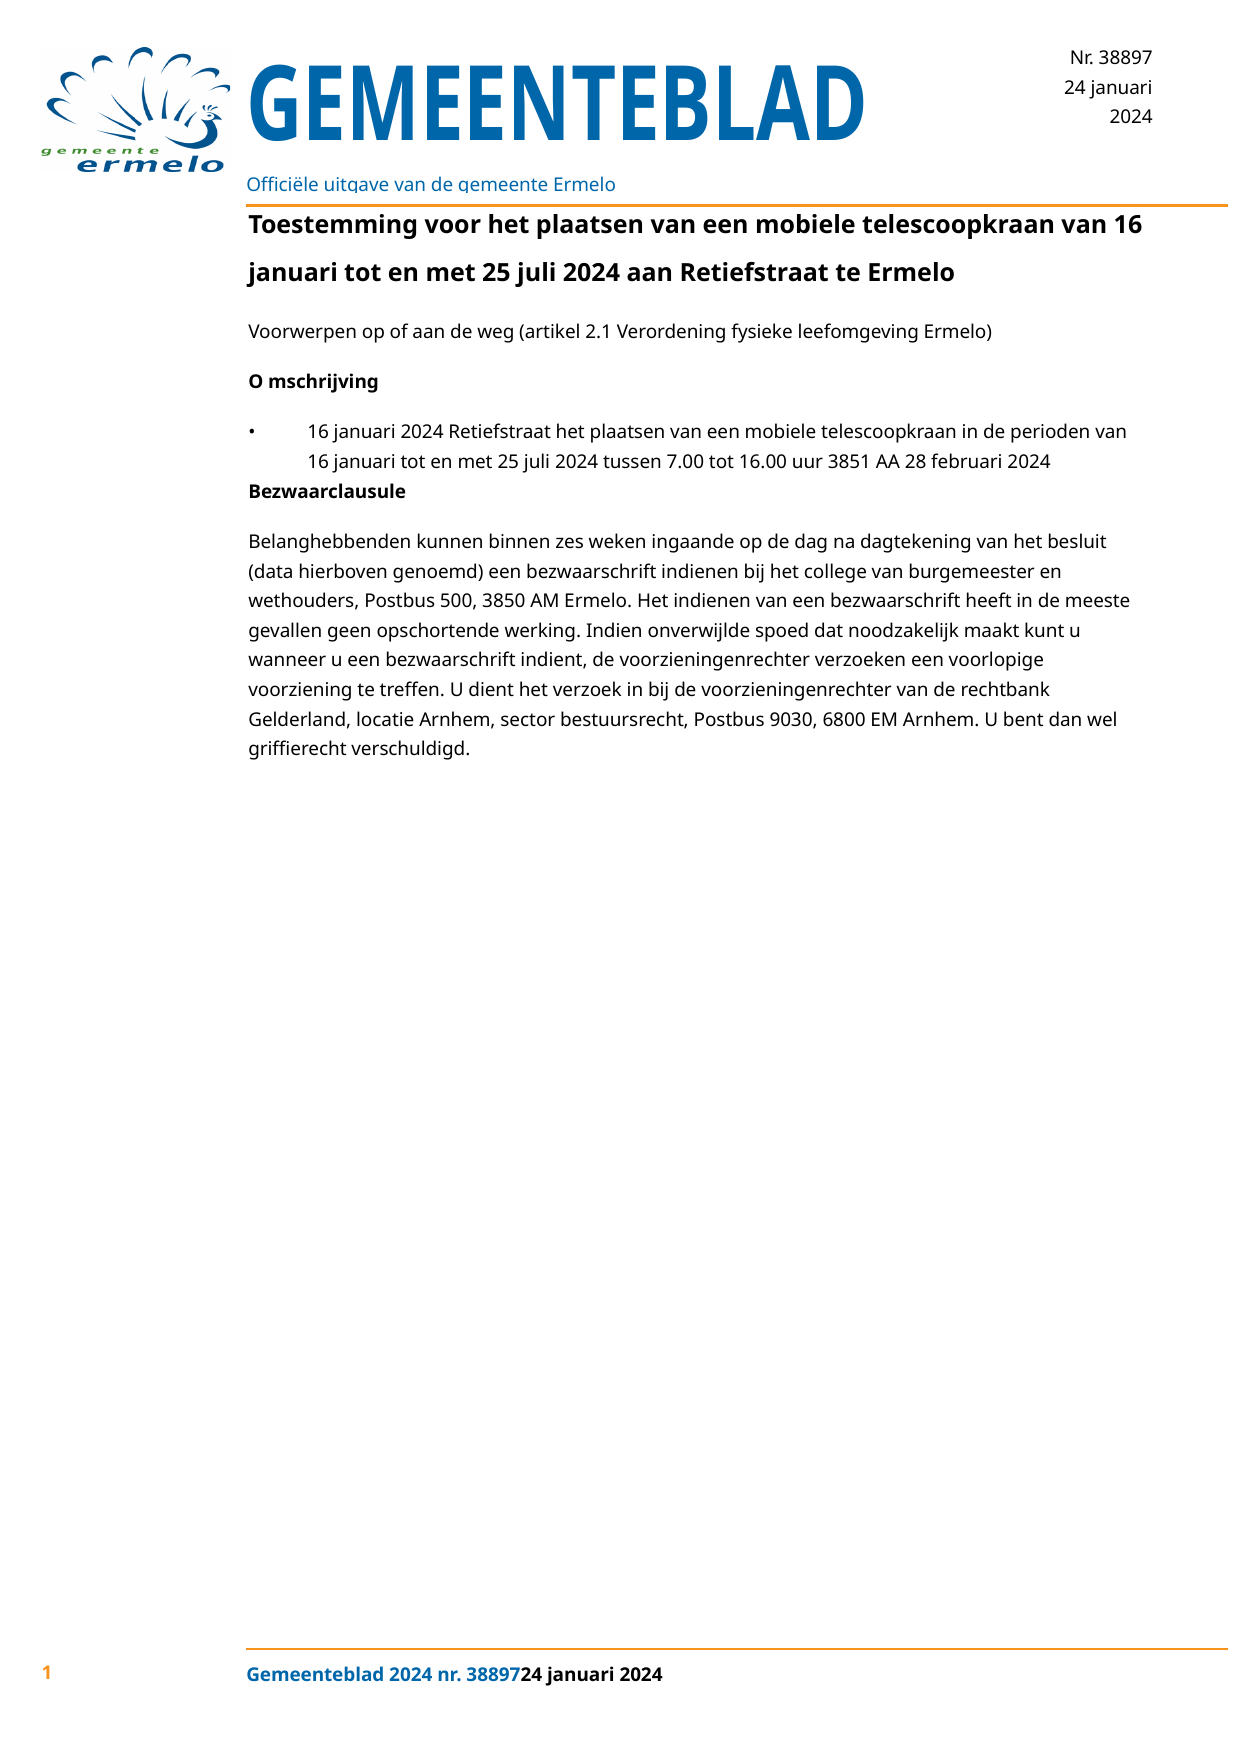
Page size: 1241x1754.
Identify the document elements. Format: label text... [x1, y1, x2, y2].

text Toestemming voor het plaatsen van een mobiele telescoopkraan van 16 januari tot en met 25 juli 2024 aan Retiefstraat te Ermelo [248, 207, 1152, 288]
text Bezwaarclausule [248, 478, 1152, 504]
list 16 januari 2024 Retiefstraat het plaatsen van een mobiele telescoopkraan in de perioden van 16 januari tot en met 25 juli 2024 tussen 7.00 tot 16.00 uur 3851 AA 28 februari 2024 [248, 419, 1152, 474]
picture [41, 47, 231, 172]
text Belanghebbenden kunnen binnen zes weken ingaande op de dag na dagtekening van het besluit (data hierboven genoemd) een bezwaarschrift indienen bij het college van burgemeester en wethouders, Postbus 500, 3850 AM Ermelo. Het indienen van een bezwaarschrift heeft in de meeste gevallen geen opschortende werking. Indien onverwijlde spoed dat noodzakelijk maakt kunt u wanneer u een bezwaarschrift indient, de voorzieningenrechter verzoeken een voorlopige voorziening te treffen. U dient het verzoek in bij de voorzieningenrechter van de rechtbank Gelderland, locatie Arnhem, sector bestuursrecht, Postbus 9030, 6800 EM Arnhem. U bent dan wel griffierecht verschuldigd. [248, 528, 1152, 761]
text Voorwerpen op of aan de weg (artikel 2.1 Verordening fysieke leefomgeving Ermelo) [248, 318, 1152, 344]
text O mschrijving [248, 368, 1152, 394]
